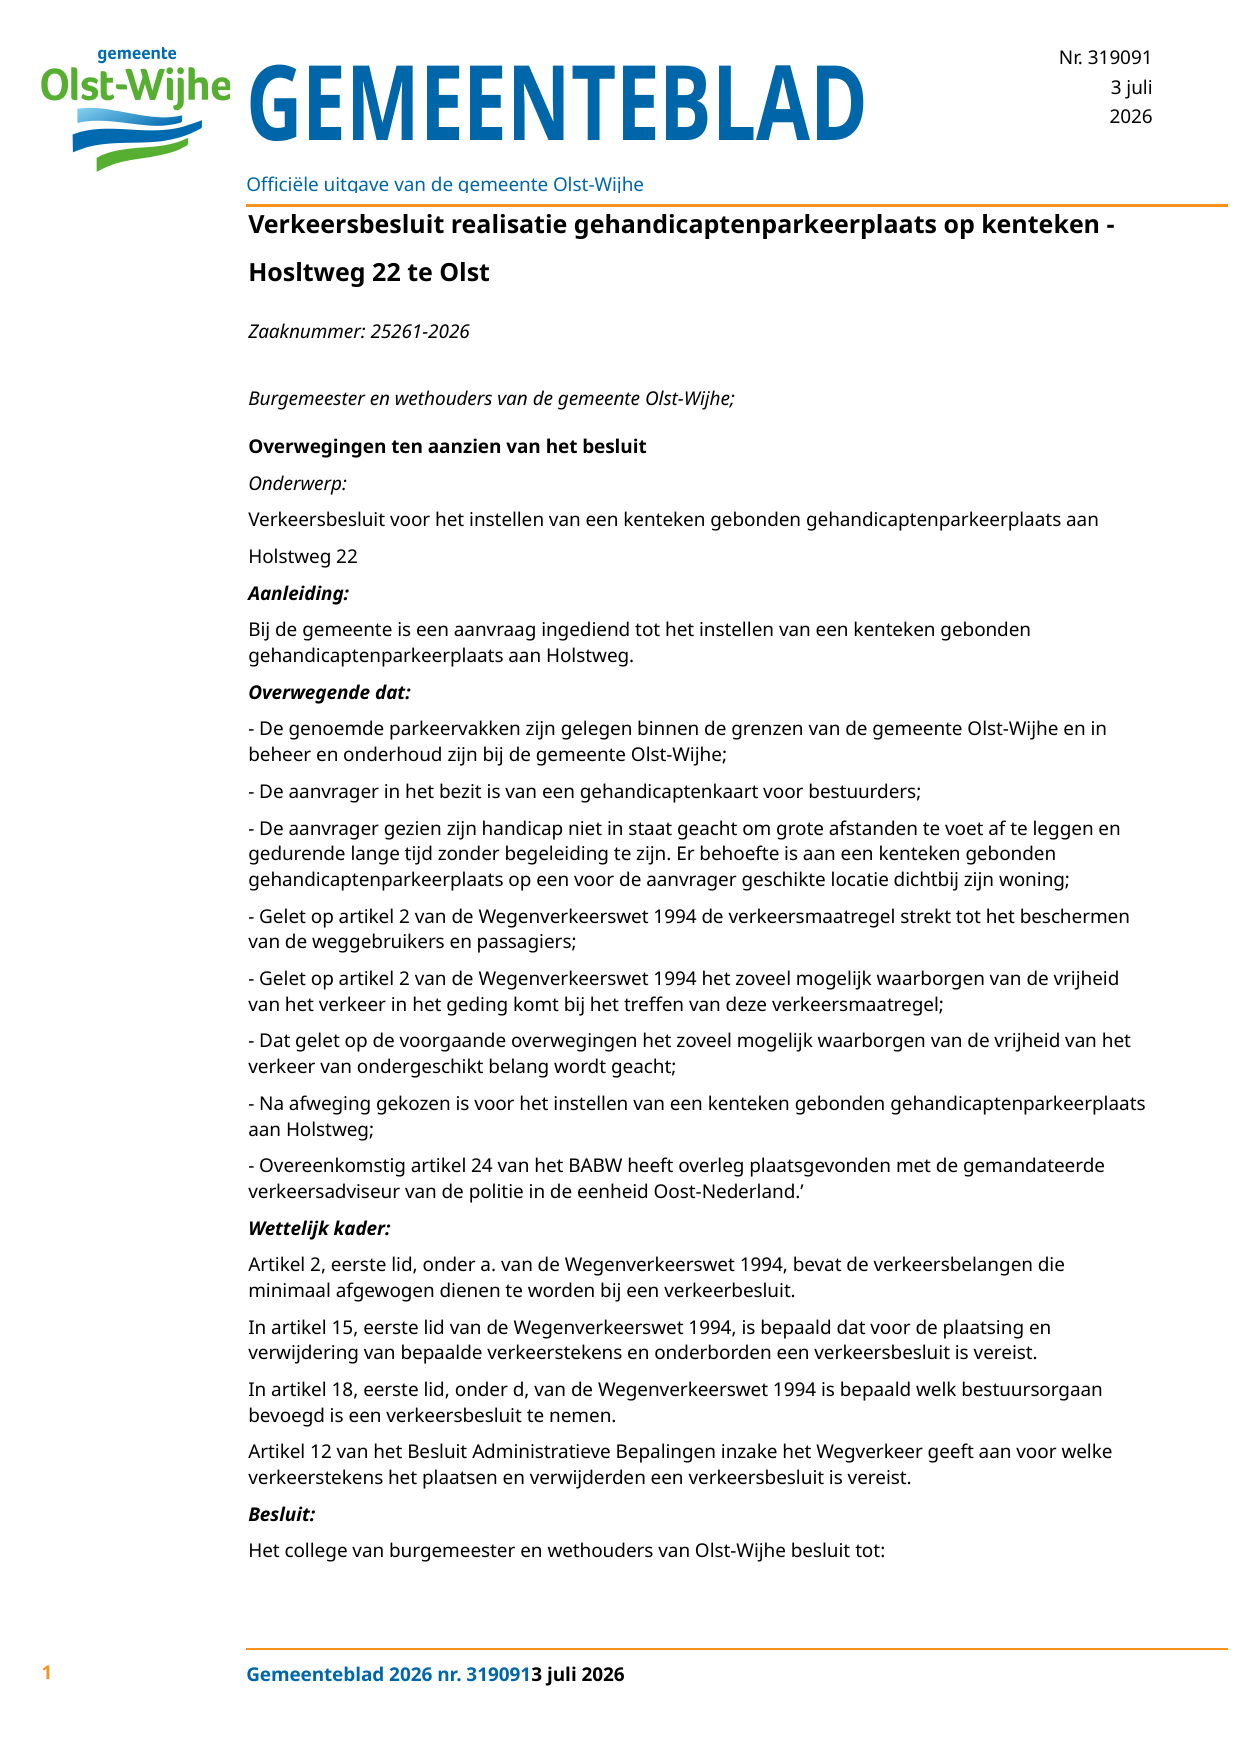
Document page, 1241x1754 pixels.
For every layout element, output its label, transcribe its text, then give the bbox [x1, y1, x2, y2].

text Zaaknummer: 25261-2026 [248, 318, 1152, 344]
text - Gelet op artikel 2 van de Wegenverkeerswet 1994 de verkeersmaatregel strekt tot het beschermen van de weggebruikers en passagiers; [248, 903, 1152, 954]
text Bij de gemeente is een aanvraag ingediend tot het instellen van een kenteken gebonden gehandicaptenparkeerplaats aan Holstweg. [248, 617, 1152, 668]
text Het college van burgemeester en wethouders van Olst-Wijhe besluit tot: [248, 1538, 1152, 1563]
text Overwegende dat: [248, 679, 1152, 705]
text Artikel 2, eerste lid, onder a. van de Wegenverkeerswet 1994, bevat de verkeersbelangen die minimaal afgewogen dienen te worden bij een verkeerbesluit. [248, 1251, 1152, 1303]
text - De aanvrager in het bezit is van een gehandicaptenkaart voor bestuurders; [248, 778, 1152, 804]
text - Gelet op artikel 2 van de Wegenverkeerswet 1994 het zoveel mogelijk waarborgen van de vrijheid van het verkeer in het geding komt bij het treffen van deze verkeersmaatregel; [248, 965, 1152, 1017]
text Wettelijk kader: [248, 1215, 1152, 1241]
text Verkeersbesluit voor het instellen van een kenteken gebonden gehandicaptenparkeerplaats aan [248, 507, 1152, 532]
text - De aanvrager gezien zijn handicap niet in staat geacht om grote afstanden te voet af te leggen en gedurende lange tijd zonder begeleiding te zijn. Er behoefte is aan een kenteken gebonden gehandicaptenparkeerplaats op een voor de aanvrager geschikte locatie dichtbij zijn woning; [248, 815, 1152, 892]
text Verkeersbesluit realisatie gehandicaptenparkeerplaats op kenteken - Hosltweg 22 te Olst [248, 207, 1152, 288]
picture [41, 47, 231, 172]
text - De genoemde parkeervakken zijn gelegen binnen de grenzen van de gemeente Olst-Wijhe en in beheer en onderhoud zijn bij de gemeente Olst-Wijhe; [248, 716, 1152, 767]
text In artikel 18, eerste lid, onder d, van de Wegenverkeerswet 1994 is bepaald welk bestuursorgaan bevoegd is een verkeersbesluit te nemen. [248, 1376, 1152, 1428]
text - Overeenkomstig artikel 24 van het BABW heeft overleg plaatsgevonden met de gemandateerde verkeersadviseur van de politie in de eenheid Oost-Nederland.’ [248, 1152, 1152, 1204]
text Onderwerp: [248, 470, 1152, 496]
text Overwegingen ten aanzien van het besluit [248, 433, 1152, 459]
text In artikel 15, eerste lid van de Wegenverkeerswet 1994, is bepaald dat voor de plaatsing en verwijdering van bepaalde verkeerstekens en onderborden een verkeersbesluit is vereist. [248, 1314, 1152, 1365]
text Besluit: [248, 1501, 1152, 1527]
text Burgemeester en wethouders van de gemeente Olst-Wijhe; [248, 386, 1152, 411]
text Artikel 12 van het Besluit Administratieve Bepalingen inzake het Wegverkeer geeft aan voor welke verkeerstekens het plaatsen en verwijderden een verkeersbesluit is vereist. [248, 1439, 1152, 1490]
text Aanleiding: [248, 580, 1152, 606]
text - Na afweging gekozen is voor het instellen van een kenteken gebonden gehandicaptenparkeerplaats aan Holstweg; [248, 1090, 1152, 1141]
text - Dat gelet op de voorgaande overwegingen het zoveel mogelijk waarborgen van de vrijheid van het verkeer van ondergeschikt belang wordt geacht; [248, 1028, 1152, 1079]
text Holstweg 22 [248, 543, 1152, 569]
